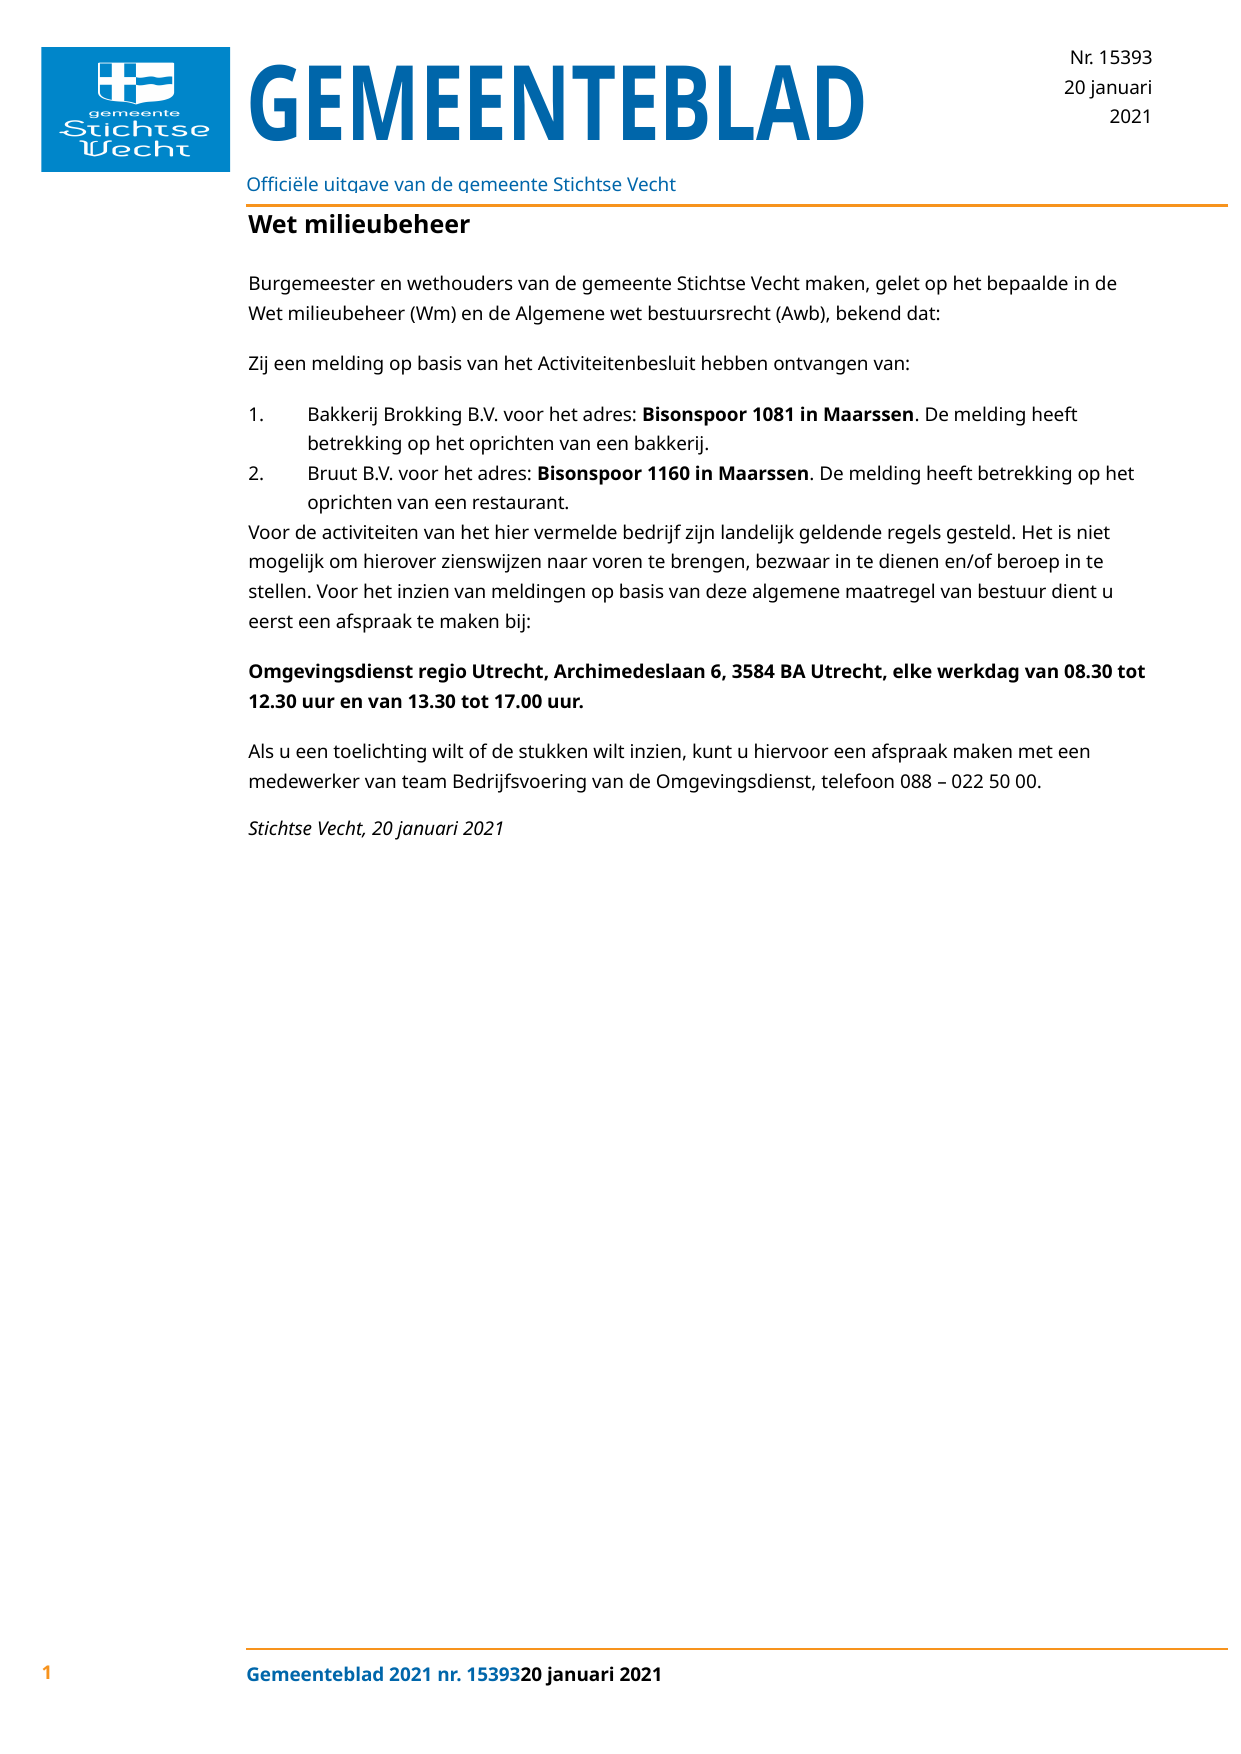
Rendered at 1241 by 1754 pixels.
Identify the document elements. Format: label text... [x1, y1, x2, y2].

text Omgevingsdienst regio Utrecht, Archimedeslaan 6, 3584 BA Utrecht, elke werkdag van 08.30 tot 12.30 uur en van 13.30 tot 17.00 uur. [248, 658, 1152, 713]
text Zij een melding op basis van het Activiteitenbesluit hebben ontvangen van: [248, 350, 1152, 376]
picture [137, 63, 174, 103]
text Stichtse Vecht, 20 januari 2021 [248, 816, 1152, 841]
text Wet milieubeheer [248, 207, 1152, 241]
text Voor de activiteiten van het hier vermelde bedrijf zijn landelijk geldende regels gesteld. Het is niet mogelijk om hierover zienswijzen naar voren te brengen, bezwaar in te dienen en/of beroep in te stellen. Voor het inzien van meldingen op basis van deze algemene maatregel van bestuur dient u eerst een afspraak te maken bij: [248, 519, 1152, 633]
picture [99, 63, 135, 101]
text Als u een toelichting wilt of de stukken wilt inzien, kunt u hiervoor een afspraak maken met een medewerker van team Bedrijfsvoering van de Omgevingsdienst, telefoon 088 – 022 50 00. [248, 738, 1152, 793]
list Bruut B.V. voor het adres: Bisonspoor 1160 in Maarssen. De melding heeft betrekking op het oprichten van een restaurant. [248, 460, 1152, 515]
list Bakkerij Brokking B.V. voor het adres: Bisonspoor 1081 in Maarssen. De melding heeft betrekking op het oprichten van een bakkerij. [248, 401, 1152, 456]
text Burgemeester en wethouders van de gemeente Stichtse Vecht maken, gelet op het bepaalde in de Wet milieubeheer (Wm) en de Algemene wet bestuursrecht (Awb), bekend dat: [248, 270, 1152, 326]
